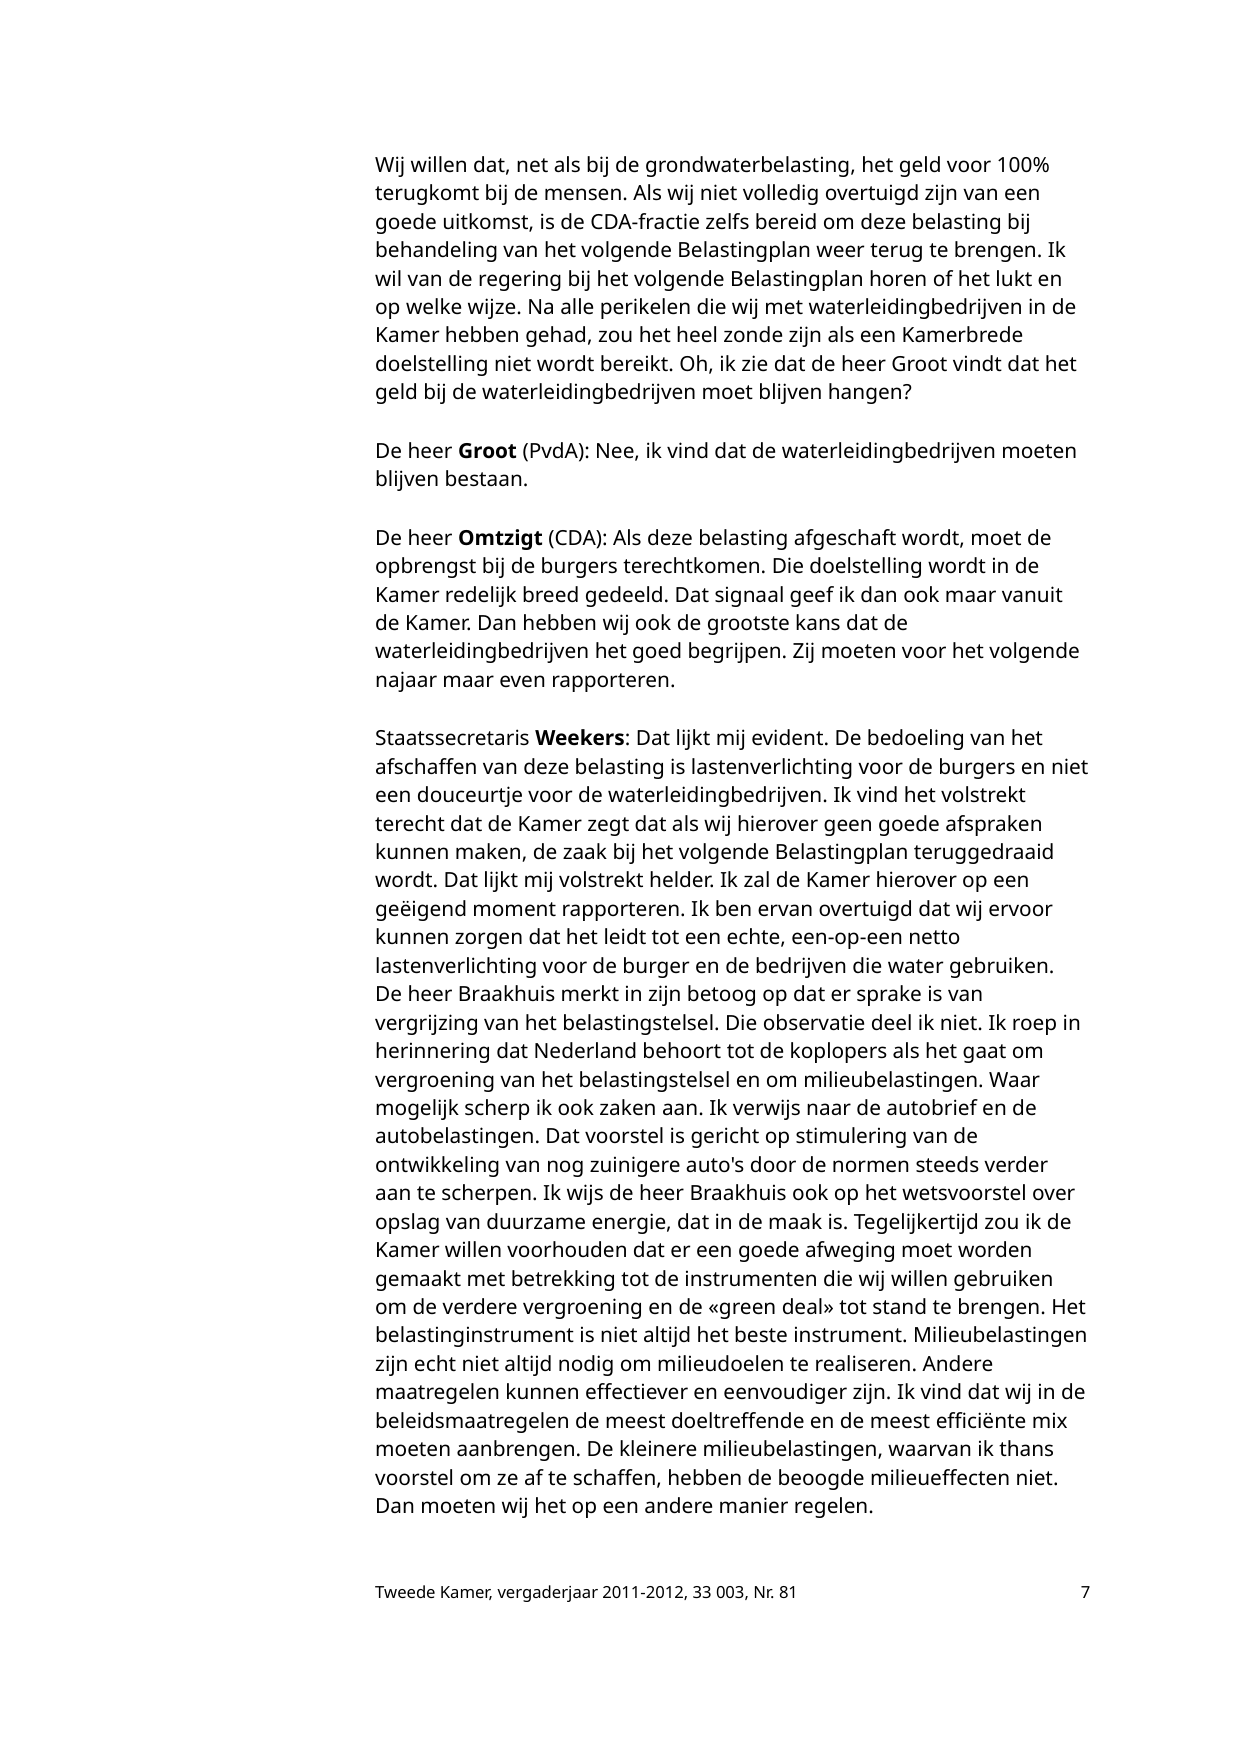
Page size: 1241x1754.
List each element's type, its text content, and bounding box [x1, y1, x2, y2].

text Wij willen dat, net als bij de grondwaterbelasting, het geld voor 100% terugkomt bij de mensen. Als wij niet volledig overtuigd zijn van een goede uitkomst, is de CDA-fractie zelfs bereid om deze belasting bij behandeling van het volgende Belastingplan weer terug te brengen. Ik wil van de regering bij het volgende Belastingplan horen of het lukt en op welke wijze. Na alle perikelen die wij met waterleidingbedrijven in de Kamer hebben gehad, zou het heel zonde zijn als een Kamerbrede doelstelling niet wordt bereikt. Oh, ik zie dat de heer Groot vindt dat het geld bij de waterleidingbedrijven moet blijven hangen? [375, 150, 1090, 406]
text De heer Groot (PvdA): Nee, ik vind dat de waterleidingbedrijven moeten blijven bestaan. [375, 436, 1090, 493]
text De heer Omtzigt (CDA): Als deze belasting afgeschaft wordt, moet de opbrengst bij de burgers terechtkomen. Die doelstelling wordt in de Kamer redelijk breed gedeeld. Dat signaal geef ik dan ook maar vanuit de Kamer. Dan hebben wij ook de grootste kans dat de waterleidingbedrijven het goed begrijpen. Zij moeten voor het volgende najaar maar even rapporteren. [375, 523, 1090, 693]
text Staatssecretaris Weekers: Dat lijkt mij evident. De bedoeling van het afschaffen van deze belasting is lastenverlichting voor de burgers en niet een douceurtje voor de waterleidingbedrijven. Ik vind het volstrekt terecht dat de Kamer zegt dat als wij hierover geen goede afspraken kunnen maken, de zaak bij het volgende Belastingplan teruggedraaid wordt. Dat lijkt mij volstrekt helder. Ik zal de Kamer hierover op een geëigend moment rapporteren. Ik ben ervan overtuigd dat wij ervoor kunnen zorgen dat het leidt tot een echte, een-op-een netto lastenverlichting voor de burger en de bedrijven die water gebruiken. [375, 723, 1090, 979]
text De heer Braakhuis merkt in zijn betoog op dat er sprake is van vergrijzing van het belastingstelsel. Die observatie deel ik niet. Ik roep in herinnering dat Nederland behoort tot de koplopers als het gaat om vergroening van het belastingstelsel en om milieubelastingen. Waar mogelijk scherp ik ook zaken aan. Ik verwijs naar de autobrief en de autobelastingen. Dat voorstel is gericht op stimulering van de ontwikkeling van nog zuinigere auto's door de normen steeds verder aan te scherpen. Ik wijs de heer Braakhuis ook op het wetsvoorstel over opslag van duurzame energie, dat in de maak is. Tegelijkertijd zou ik de Kamer willen voorhouden dat er een goede afweging moet worden gemaakt met betrekking tot de instrumenten die wij willen gebruiken om de verdere vergroening en de «green deal» tot stand te brengen. Het belastinginstrument is niet altijd het beste instrument. Milieubelastingen zijn echt niet altijd nodig om milieudoelen te realiseren. Andere maatregelen kunnen effectiever en eenvoudiger zijn. Ik vind dat wij in de beleidsmaatregelen de meest doeltreffende en de meest efficiënte mix moeten aanbrengen. De kleinere milieubelastingen, waarvan ik thans voorstel om ze af te schaffen, hebben de beoogde milieueffecten niet. Dan moeten wij het op een andere manier regelen. [375, 979, 1090, 1520]
